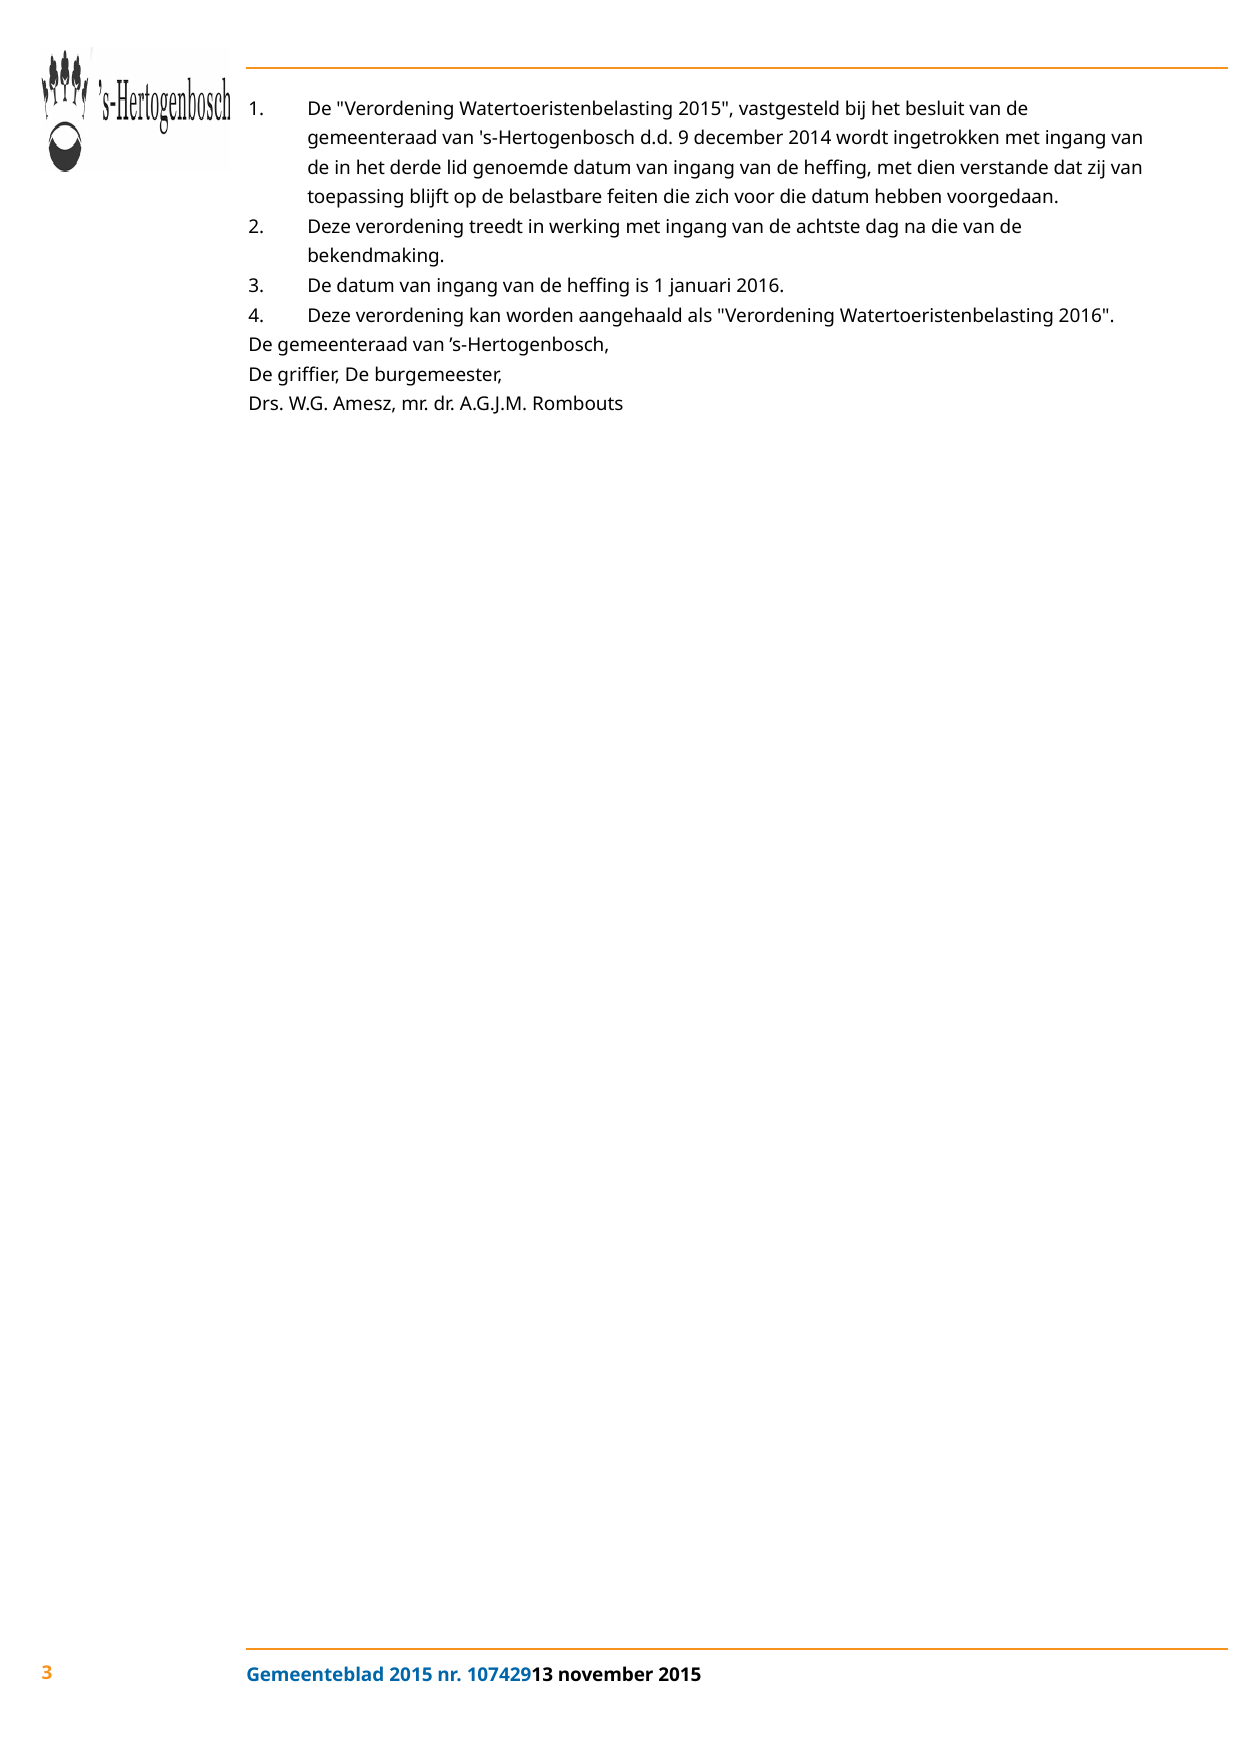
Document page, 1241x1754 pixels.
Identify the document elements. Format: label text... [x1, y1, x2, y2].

list Deze verordening kan worden aangehaald als "Verordening Watertoeristenbelasting 2016". [248, 302, 1152, 328]
list Deze verordening treedt in werking met ingang van de achtste dag na die van de bekendmaking. [248, 213, 1152, 268]
text De gemeenteraad van ’s-Hertogenbosch, [248, 331, 1152, 357]
list De "Verordening Watertoeristenbelasting 2015", vastgesteld bij het besluit van de gemeenteraad van 's-Hertogenbosch d.d. 9 december 2014 wordt ingetrokken met ingang van de in het derde lid genoemde datum van ingang van de heffing, met dien verstande dat zij van toepassing blijft op de belastbare feiten die zich voor die datum hebben voorgedaan. [248, 95, 1152, 209]
text Drs. W.G. Amesz, mr. dr. A.G.J.M. Rombouts [248, 391, 1152, 416]
picture [41, 47, 231, 172]
list De datum van ingang van de heffing is 1 januari 2016. [248, 272, 1152, 298]
text De griffier, De burgemeester, [248, 361, 1152, 387]
